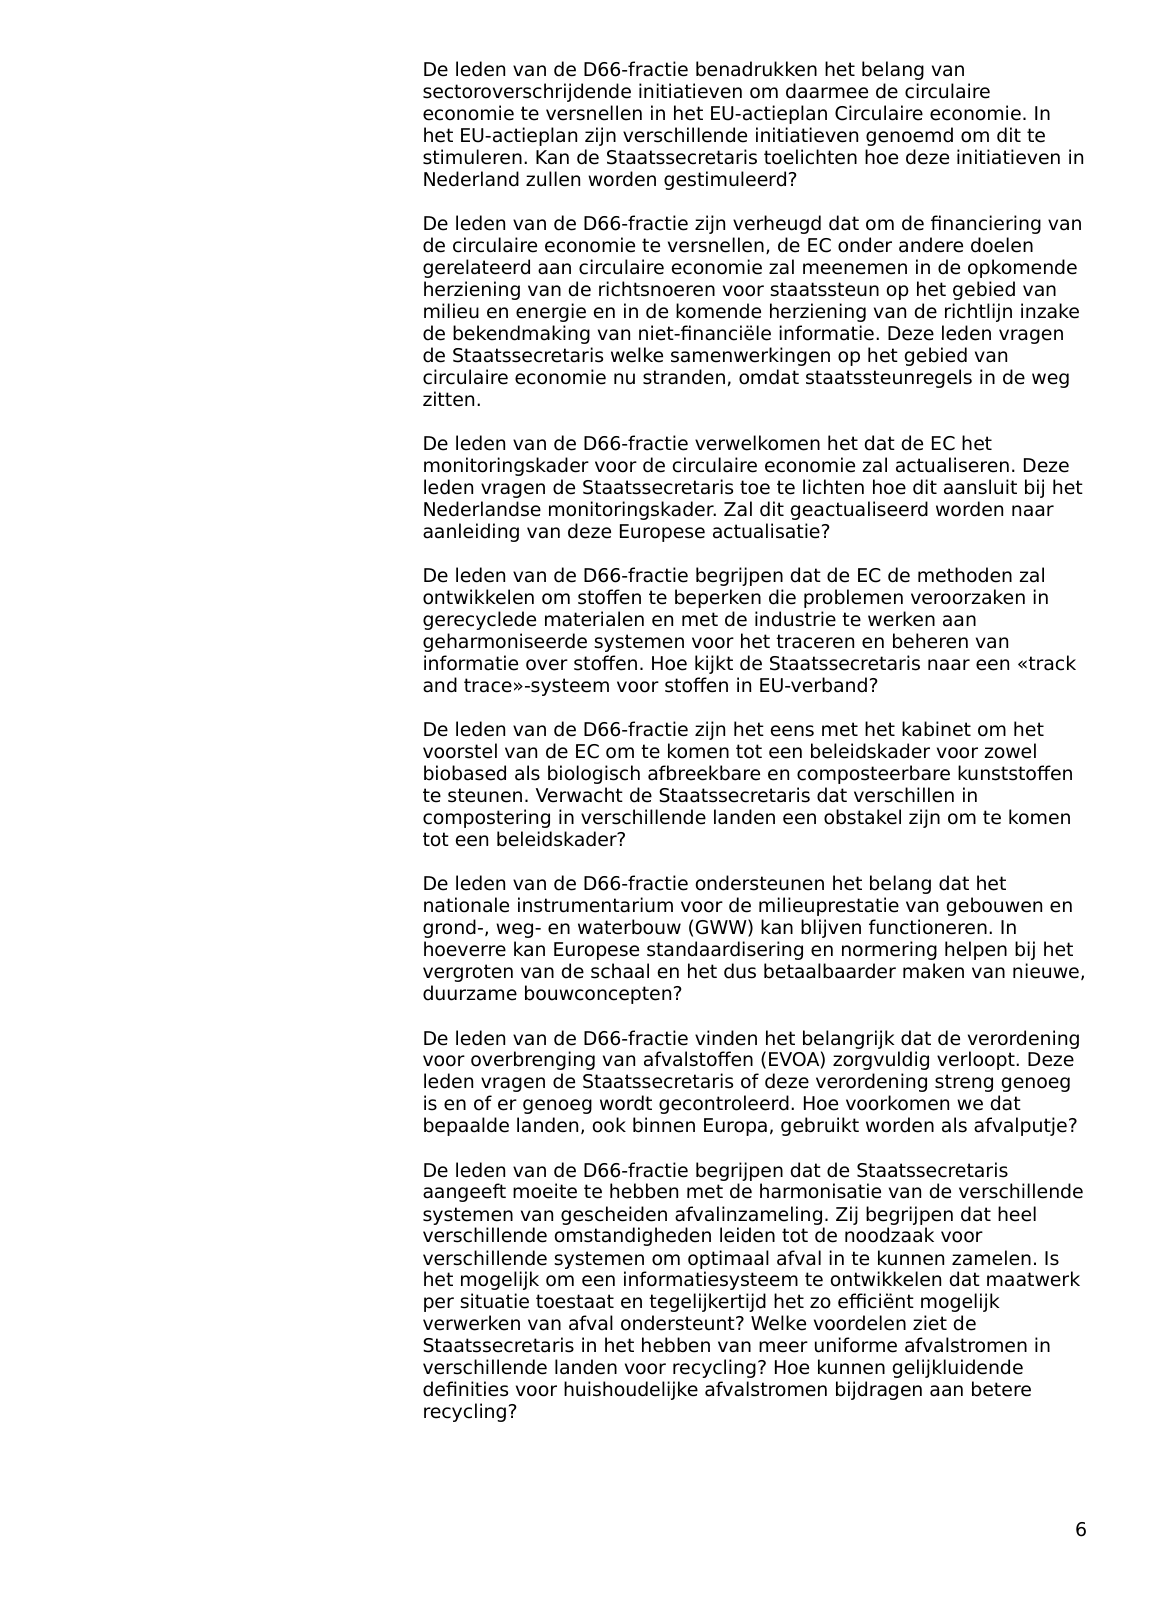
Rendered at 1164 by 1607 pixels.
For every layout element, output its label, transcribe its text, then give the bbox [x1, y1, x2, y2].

text De leden van de D66-fractie begrijpen dat de Staatssecretaris aangeeft moeite te hebben met de harmonisatie van de verschillende systemen van gescheiden afvalinzameling. Zij begrijpen dat heel verschillende omstandigheden leiden tot de noodzaak voor verschillende systemen om optimaal afval in te kunnen zamelen. Is het mogelijk om een informatiesysteem te ontwikkelen dat maatwerk per situatie toestaat en tegelijkertijd het zo efficiënt mogelijk verwerken van afval ondersteunt? Welke voordelen ziet de Staatssecretaris in het hebben van meer uniforme afvalstromen in verschillende landen voor recycling? Hoe kunnen gelijkluidende definities voor huishoudelijke afvalstromen bijdragen aan betere recycling? [422, 1159, 1087, 1423]
text De leden van de D66-fractie begrijpen dat de EC de methoden zal ontwikkelen om stoffen te beperken die problemen veroorzaken in gerecyclede materialen en met de industrie te werken aan geharmoniseerde systemen voor het traceren en beheren van informatie over stoffen. Hoe kijkt de Staatssecretaris naar een «track and trace»-systeem voor stoffen in EU-verband? [422, 565, 1087, 697]
text De leden van de D66-fractie zijn verheugd dat om de financiering van de circulaire economie te versnellen, de EC onder andere doelen gerelateerd aan circulaire economie zal meenemen in de opkomende herziening van de richtsnoeren voor staatssteun op het gebied van milieu en energie en in de komende herziening van de richtlijn inzake de bekendmaking van niet-financiële informatie. Deze leden vragen de Staatssecretaris welke samenwerkingen op het gebied van circulaire economie nu stranden, omdat staatssteunregels in de weg zitten. [422, 213, 1087, 411]
text De leden van de D66-fractie vinden het belangrijk dat de verordening voor overbrenging van afvalstoffen (EVOA) zorgvuldig verloopt. Deze leden vragen de Staatssecretaris of deze verordening streng genoeg is en of er genoeg wordt gecontroleerd. Hoe voorkomen we dat bepaalde landen, ook binnen Europa, gebruikt worden als afvalputje? [422, 1027, 1087, 1137]
text De leden van de D66-fractie ondersteunen het belang dat het nationale instrumentarium voor de milieuprestatie van gebouwen en grond-, weg- en waterbouw (GWW) kan blijven functioneren. In hoeverre kan Europese standaardisering en normering helpen bij het vergroten van de schaal en het dus betaalbaarder maken van nieuwe, duurzame bouwconcepten? [422, 873, 1087, 1005]
text De leden van de D66-fractie zijn het eens met het kabinet om het voorstel van de EC om te komen tot een beleidskader voor zowel biobased als biologisch afbreekbare en composteerbare kunststoffen te steunen. Verwacht de Staatssecretaris dat verschillen in compostering in verschillende landen een obstakel zijn om te komen tot een beleidskader? [422, 719, 1087, 851]
text De leden van de D66-fractie benadrukken het belang van sectoroverschrijdende initiatieven om daarmee de circulaire economie te versnellen in het EU-actieplan Circulaire economie. In het EU-actieplan zijn verschillende initiatieven genoemd om dit te stimuleren. Kan de Staatssecretaris toelichten hoe deze initiatieven in Nederland zullen worden gestimuleerd? [422, 59, 1087, 191]
text De leden van de D66-fractie verwelkomen het dat de EC het monitoringskader voor de circulaire economie zal actualiseren. Deze leden vragen de Staatssecretaris toe te lichten hoe dit aansluit bij het Nederlandse monitoringskader. Zal dit geactualiseerd worden naar aanleiding van deze Europese actualisatie? [422, 433, 1087, 543]
